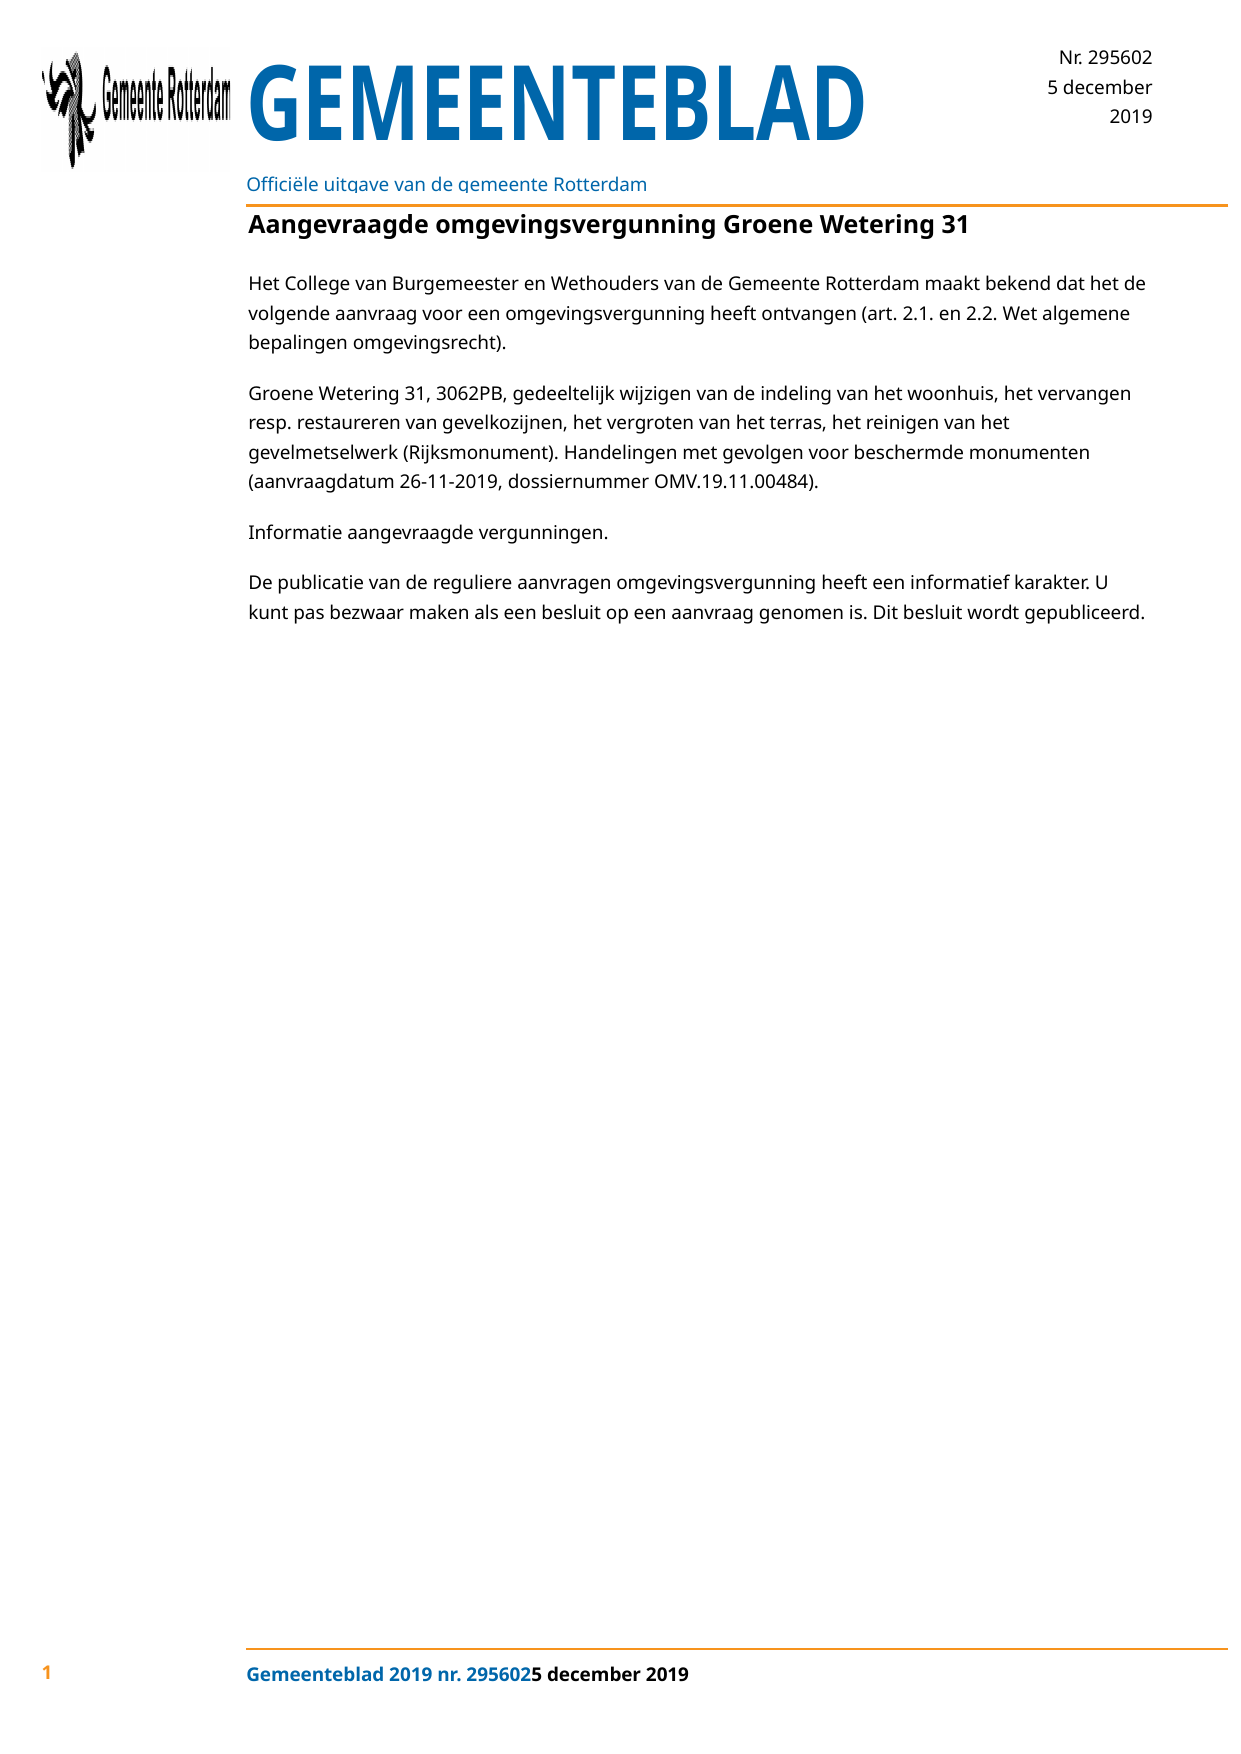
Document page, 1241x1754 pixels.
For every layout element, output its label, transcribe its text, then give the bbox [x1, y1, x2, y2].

text Het College van Burgemeester en Wethouders van de Gemeente Rotterdam maakt bekend dat het de volgende aanvraag voor een omgevingsvergunning heeft ontvangen (art. 2.1. en 2.2. Wet algemene bepalingen omgevingsrecht). [248, 270, 1152, 355]
text De publicatie van de reguliere aanvragen omgevingsvergunning heeft een informatief karakter. U kunt pas bezwaar maken als een besluit op een aanvraag genomen is. Dit besluit wordt gepubliceerd. [248, 569, 1152, 625]
text Informatie aangevraagde vergunningen. [248, 519, 1152, 545]
text Aangevraagde omgevingsvergunning Groene Wetering 31 [248, 207, 1152, 241]
text Groene Wetering 31, 3062PB, gedeeltelijk wijzigen van de indeling van het woonhuis, het vervangen resp. restaureren van gevelkozijnen, het vergroten van het terras, het reinigen van het gevelmetselwerk (Rijksmonument). Handelingen met gevolgen voor beschermde monumenten (aanvraagdatum 26-11-2019, dossiernummer OMV.19.11.00484). [248, 380, 1152, 494]
picture [41, 47, 231, 172]
